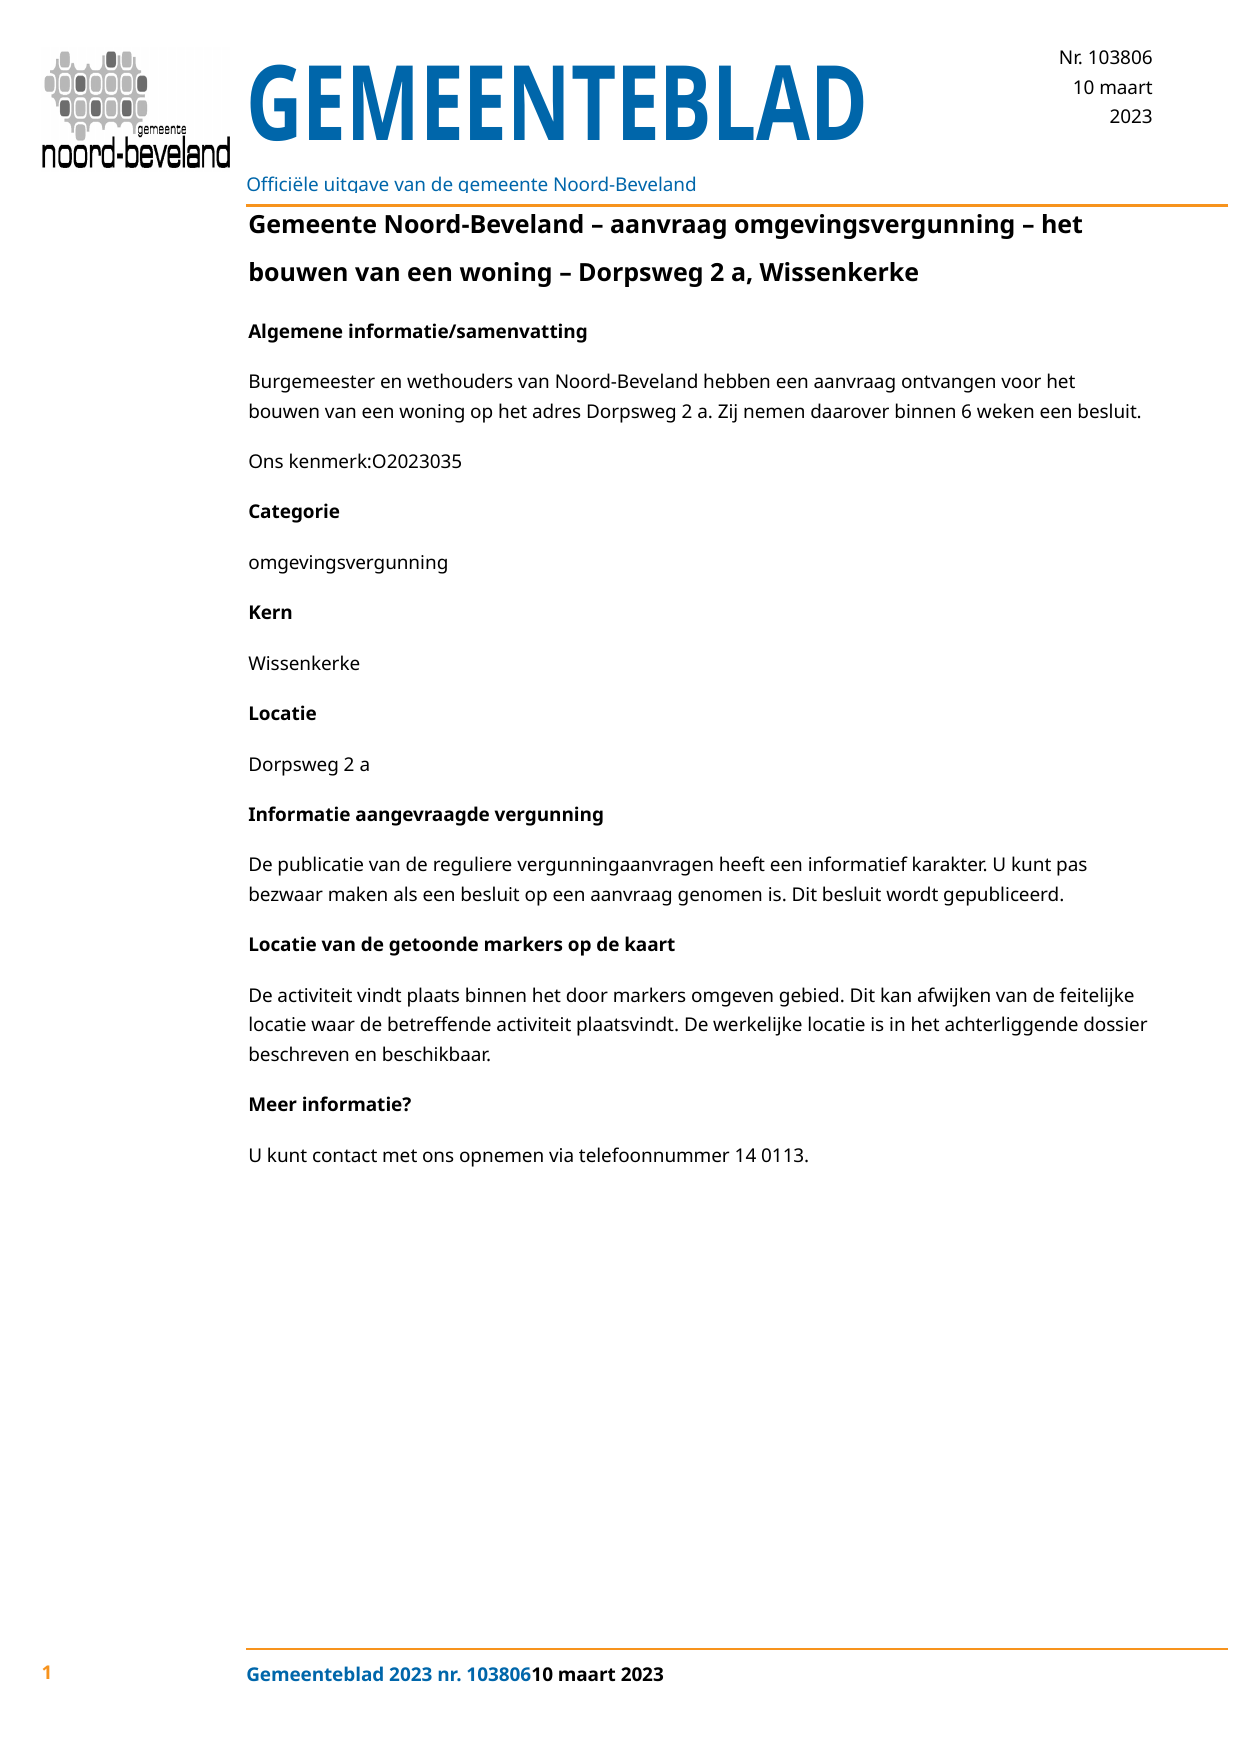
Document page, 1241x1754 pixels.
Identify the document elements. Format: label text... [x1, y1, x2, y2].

text Ons kenmerk:O2023035 [248, 448, 1152, 474]
text Categorie [248, 499, 1152, 524]
text Meer informatie? [248, 1092, 1152, 1117]
text Gemeente Noord-Beveland – aanvraag omgevingsvergunning – het bouwen van een woning – Dorpsweg 2 a, Wissenkerke [248, 207, 1152, 288]
text De activiteit vindt plaats binnen het door markers omgeven gebied. Dit kan afwijken van de feitelijke locatie waar de betreffende activiteit plaatsvindt. De werkelijke locatie is in het achterliggende dossier beschreven en beschikbaar. [248, 982, 1152, 1067]
text Wissenkerke [248, 650, 1152, 676]
picture [41, 47, 231, 172]
text Locatie [248, 700, 1152, 726]
text Locatie van de getoonde markers op de kaart [248, 932, 1152, 957]
text De publicatie van de reguliere vergunningaanvragen heeft een informatief karakter. U kunt pas bezwaar maken als een besluit op een aanvraag genomen is. Dit besluit wordt gepubliceerd. [248, 852, 1152, 907]
text Burgemeester en wethouders van Noord-Beveland hebben een aanvraag ontvangen voor het bouwen van een woning op het adres Dorpsweg 2 a. Zij nemen daarover binnen 6 weken een besluit. [248, 368, 1152, 424]
text U kunt contact met ons opnemen via telefoonnummer 14 0113. [248, 1142, 1152, 1168]
text omgevingsvergunning [248, 549, 1152, 575]
text Informatie aangevraagde vergunning [248, 801, 1152, 827]
text Kern [248, 599, 1152, 625]
text Algemene informatie/samenvatting [248, 318, 1152, 344]
text Dorpsweg 2 a [248, 751, 1152, 777]
